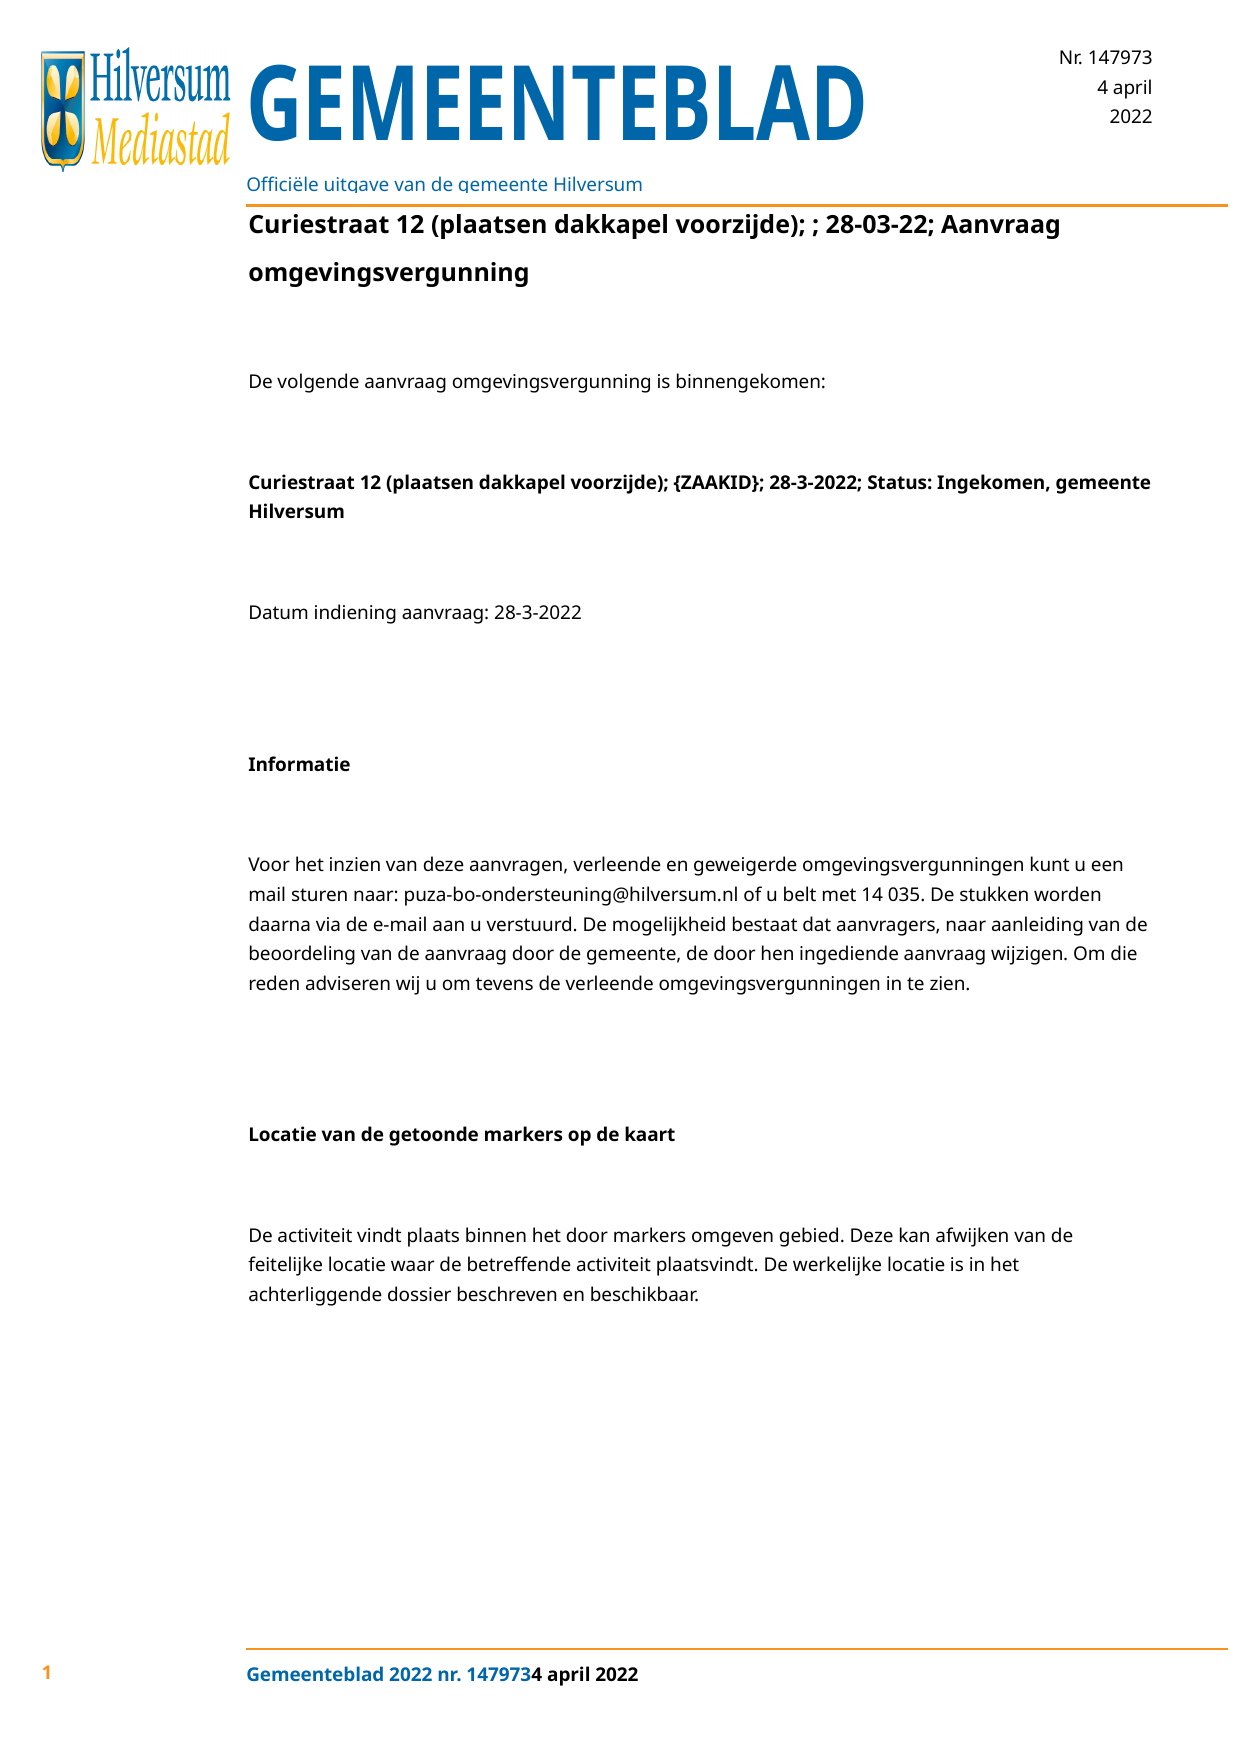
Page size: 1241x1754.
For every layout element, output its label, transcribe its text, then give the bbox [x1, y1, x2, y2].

text De activiteit vindt plaats binnen het door markers omgeven gebied. Deze kan afwijken van de feitelijke locatie waar de betreffende activiteit plaatsvindt. De werkelijke locatie is in het achterliggende dossier beschreven en beschikbaar. [248, 1222, 1152, 1307]
text De volgende aanvraag omgevingsvergunning is binnengekomen: [248, 368, 1152, 394]
text Informatie [248, 751, 1152, 777]
text Curiestraat 12 (plaatsen dakkapel voorzijde); {ZAAKID}; 28-3-2022; Status: Ingekomen, gemeente Hilversum [248, 469, 1152, 524]
picture [41, 47, 231, 172]
text Voor het inzien van deze aanvragen, verleende en geweigerde omgevingsvergunningen kunt u een mail sturen naar: puza-bo-ondersteuning@hilversum.nl of u belt met 14 035. De stukken worden daarna via de e-mail aan u verstuurd. De mogelijkheid bestaat dat aanvragers, naar aanleiding van de beoordeling van de aanvraag door de gemeente, de door hen ingediende aanvraag wijzigen. Om die reden adviseren wij u om tevens de verleende omgevingsvergunningen in te zien. [248, 852, 1152, 996]
text Datum indiening aanvraag: 28-3-2022 [248, 599, 1152, 625]
text Locatie van de getoonde markers op de kaart [248, 1121, 1152, 1147]
text Curiestraat 12 (plaatsen dakkapel voorzijde); ; 28-03-22; Aanvraag omgevingsvergunning [248, 207, 1152, 288]
